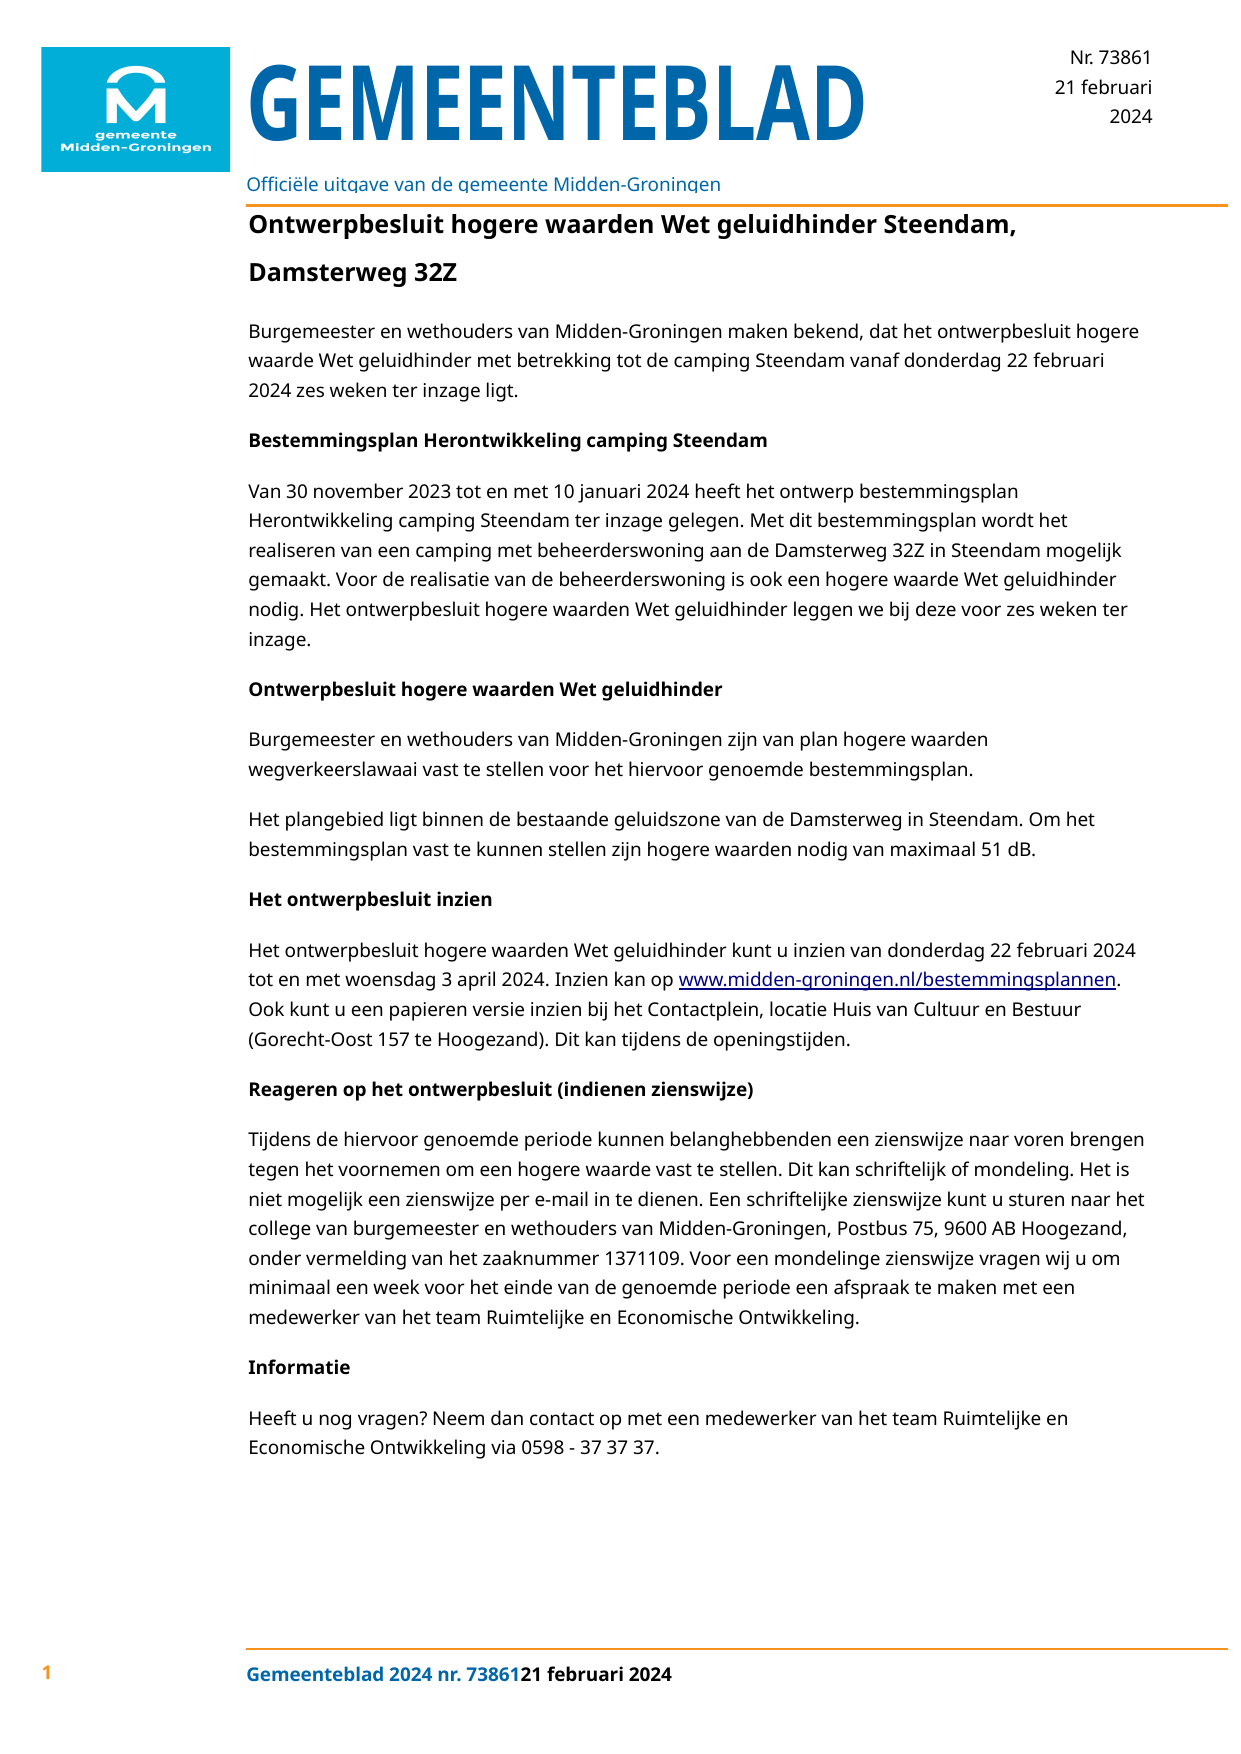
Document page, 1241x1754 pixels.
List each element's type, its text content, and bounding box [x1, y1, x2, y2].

text Ontwerpbesluit hogere waarden Wet geluidhinder [248, 676, 1152, 702]
text Burgemeester en wethouders van Midden-Groningen zijn van plan hogere waarden wegverkeerslawaai vast te stellen voor het hiervoor genoemde bestemmingsplan. [248, 727, 1152, 782]
text Van 30 november 2023 tot en met 10 januari 2024 heeft het ontwerp bestemmingsplan Herontwikkeling camping Steendam ter inzage gelegen. Met dit bestemmingsplan wordt het realiseren van een camping met beheerderswoning aan de Damsterweg 32Z in Steendam mogelijk gemaakt. Voor de realisatie van de beheerderswoning is ook een hogere waarde Wet geluidhinder nodig. Het ontwerpbesluit hogere waarden Wet geluidhinder leggen we bij deze voor zes weken ter inzage. [248, 478, 1152, 652]
text Het ontwerpbesluit inzien [248, 887, 1152, 912]
text Informatie [248, 1354, 1152, 1380]
text Bestemmingsplan Herontwikkeling camping Steendam [248, 427, 1152, 453]
text Het ontwerpbesluit hogere waarden Wet geluidhinder kunt u inzien van donderdag 22 februari 2024 tot en met woensdag 3 april 2024. Inzien kan op www.midden-groningen.nl/bestemmingsplannen. Ook kunt u een papieren versie inzien bij het Contactplein, locatie Huis van Cultuur en Bestuur (Gorecht-Oost 157 te Hoogezand). Dit kan tijdens de openingstijden. [248, 937, 1152, 1052]
text Ontwerpbesluit hogere waarden Wet geluidhinder Steendam, Damsterweg 32Z [248, 207, 1152, 288]
text Het plangebied ligt binnen de bestaande geluidszone van de Damsterweg in Steendam. Om het bestemmingsplan vast te kunnen stellen zijn hogere waarden nodig van maximaal 51 dB. [248, 807, 1152, 862]
text Reageren op het ontwerpbesluit (indienen zienswijze) [248, 1076, 1152, 1102]
picture [108, 66, 164, 82]
picture [184, 146, 190, 153]
picture [107, 89, 165, 122]
text Burgemeester en wethouders van Midden-Groningen maken bekend, dat het ontwerpbesluit hogere waarde Wet geluidhinder met betrekking tot de camping Steendam vanaf donderdag 22 februari 2024 zes weken ter inzage ligt. [248, 318, 1152, 403]
text Tijdens de hiervoor genoemde periode kunnen belanghebbenden een zienswijze naar voren brengen tegen het voornemen om een hogere waarde vast te stellen. Dit kan schriftelijk of mondeling. Het is niet mogelijk een zienswijze per e-mail in te dienen. Een schriftelijke zienswijze kunt u sturen naar het college van burgemeester en wethouders van Midden-Groningen, Postbus 75, 9600 AB Hoogezand, onder vermelding van het zaaknummer 1371109. Voor een mondelinge zienswijze vragen wij u om minimaal een week voor het einde van de genoemde periode een afspraak te maken met een medewerker van het team Ruimtelijke en Economische Ontwikkeling. [248, 1127, 1152, 1330]
text Heeft u nog vragen? Neem dan contact op met een medewerker van het team Ruimtelijke en Economische Ontwikkeling via 0598 - 37 37 37. [248, 1405, 1152, 1460]
